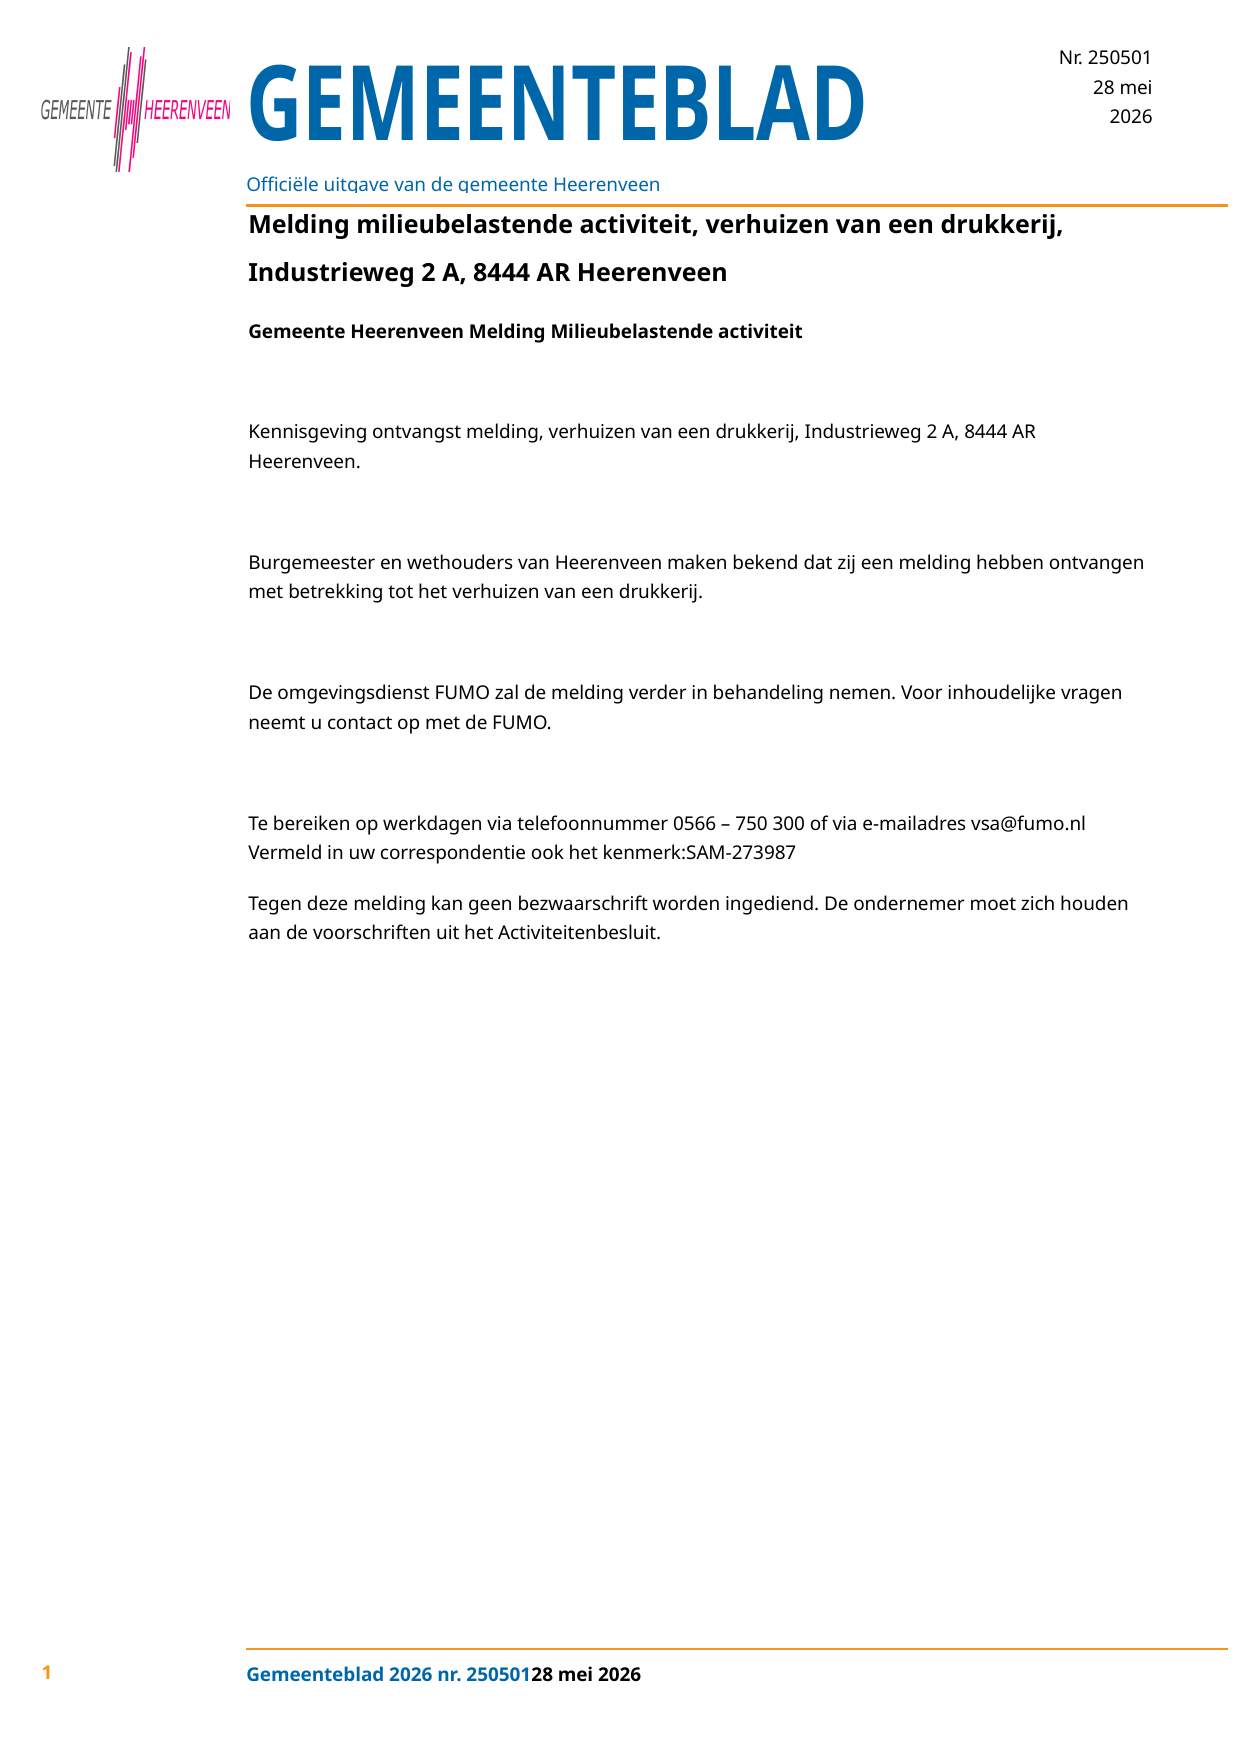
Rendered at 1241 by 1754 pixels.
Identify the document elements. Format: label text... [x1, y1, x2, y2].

picture [41, 47, 231, 172]
text De omgevingsdienst FUMO zal de melding verder in behandeling nemen. Voor inhoudelijke vragen neemt u contact op met de FUMO. [248, 679, 1152, 735]
text Gemeente Heerenveen Melding Milieubelastende activiteit [248, 318, 1152, 344]
text Melding milieubelastende activiteit, verhuizen van een drukkerij, Industrieweg 2 A, 8444 AR Heerenveen [248, 207, 1152, 288]
text Burgemeester en wethouders van Heerenveen maken bekend dat zij een melding hebben ontvangen met betrekking tot het verhuizen van een drukkerij. [248, 549, 1152, 604]
text Te bereiken op werkdagen via telefoonnummer 0566 – 750 300 of via e-mailadres vsa@fumo.nl Vermeld in uw correspondentie ook het kenmerk:SAM-273987 [248, 810, 1152, 865]
text Kennisgeving ontvangst melding, verhuizen van een drukkerij, Industrieweg 2 A, 8444 AR Heerenveen. [248, 419, 1152, 474]
text Tegen deze melding kan geen bezwaarschrift worden ingediend. De ondernemer moet zich houden aan de voorschriften uit het Activiteitenbesluit. [248, 890, 1152, 945]
